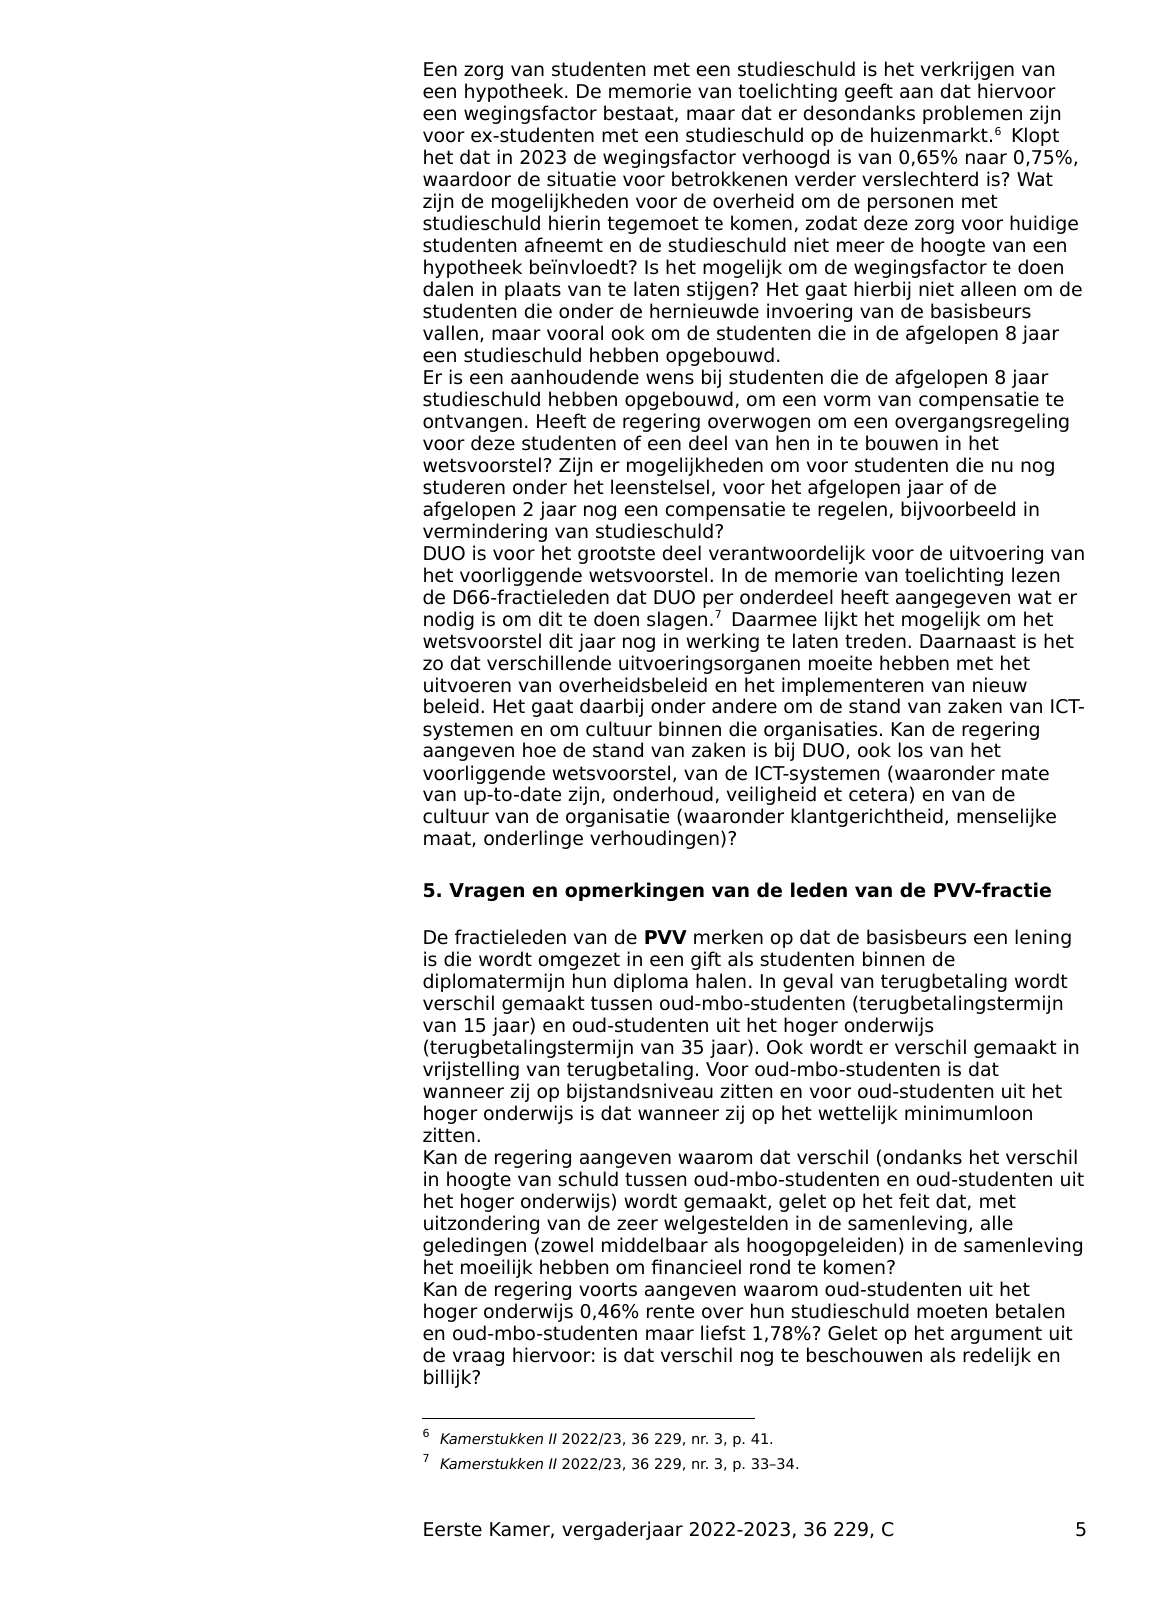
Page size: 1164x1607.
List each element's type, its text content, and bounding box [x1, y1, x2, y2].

text Kan de regering aangeven waarom dat verschil (ondanks het verschil in hoogte van schuld tussen oud-mbo-studenten en oud-studenten uit het hoger onderwijs) wordt gemaakt, gelet op het feit dat, met uitzondering van de zeer welgestelden in de samenleving, alle geledingen (zowel middelbaar als hoogopgeleiden) in de samenleving het moeilijk hebben om financieel rond te komen? [422, 1147, 1087, 1279]
text Er is een aanhoudende wens bij studenten die de afgelopen 8 jaar studieschuld hebben opgebouwd, om een vorm van compensatie te ontvangen. Heeft de regering overwogen om een overgangsregeling voor deze studenten of een deel van hen in te bouwen in het wetsvoorstel? Zijn er mogelijkheden om voor studenten die nu nog studeren onder het leenstelsel, voor het afgelopen jaar of de afgelopen 2 jaar nog een compensatie te regelen, bijvoorbeeld in vermindering van studieschuld? [422, 367, 1087, 543]
text DUO is voor het grootste deel verantwoordelijk voor de uitvoering van het voorliggende wetsvoorstel. In de memorie van toelichting lezen de D66-fractieleden dat DUO per onderdeel heeft aangegeven wat er nodig is om dit te doen slagen. Daarmee lijkt het mogelijk om het wetsvoorstel dit jaar nog in werking te laten treden. Daarnaast is het zo dat verschillende uitvoeringsorganen moeite hebben met het uitvoeren van overheidsbeleid en het implementeren van nieuw beleid. Het gaat daarbij onder andere om de stand van zaken van ICT-systemen en om cultuur binnen die organisaties. Kan de regering aangeven hoe de stand van zaken is bij DUO, ook los van het voorliggende wetsvoorstel, van de ICT-systemen (waaronder mate van up-to-date zijn, onderhoud, veiligheid et cetera) en van de cultuur van de organisatie (waaronder klantgerichtheid, menselijke maat, onderlinge verhoudingen)? [422, 543, 1087, 850]
subtitle 5. Vragen en opmerkingen van de leden van de PVV-fractie [422, 880, 1087, 902]
text Een zorg van studenten met een studieschuld is het verkrijgen van een hypotheek. De memorie van toelichting geeft aan dat hiervoor een wegingsfactor bestaat, maar dat er desondanks problemen zijn voor ex-studenten met een studieschuld op de huizenmarkt. Klopt het dat in 2023 de wegingsfactor verhoogd is van 0,65% naar 0,75%, waardoor de situatie voor betrokkenen verder verslechterd is? Wat zijn de mogelijkheden voor de overheid om de personen met studieschuld hierin tegemoet te komen, zodat deze zorg voor huidige studenten afneemt en de studieschuld niet meer de hoogte van een hypotheek beïnvloedt? Is het mogelijk om de wegingsfactor te doen dalen in plaats van te laten stijgen? Het gaat hierbij niet alleen om de studenten die onder de hernieuwde invoering van de basisbeurs vallen, maar vooral ook om de studenten die in de afgelopen 8 jaar een studieschuld hebben opgebouwd. [422, 59, 1087, 367]
text Kamerstukken II 2022/23, 36 229, nr. 3, p. 41. [422, 1427, 1087, 1449]
text De fractieleden van de PVV merken op dat de basisbeurs een lening is die wordt omgezet in een gift als studenten binnen de diplomatermijn hun diploma halen. In geval van terugbetaling wordt verschil gemaakt tussen oud-mbo-studenten (terugbetalingstermijn van 15 jaar) en oud-studenten uit het hoger onderwijs (terugbetalingstermijn van 35 jaar). Ook wordt er verschil gemaakt in vrijstelling van terugbetaling. Voor oud-mbo-studenten is dat wanneer zij op bijstandsniveau zitten en voor oud-studenten uit het hoger onderwijs is dat wanneer zij op het wettelijk minimumloon zitten. [422, 927, 1087, 1147]
text Kan de regering voorts aangeven waarom oud-studenten uit het hoger onderwijs 0,46% rente over hun studieschuld moeten betalen en oud-mbo-studenten maar liefst 1,78%? Gelet op het argument uit de vraag hiervoor: is dat verschil nog te beschouwen als redelijk en billijk? [422, 1279, 1087, 1389]
text Kamerstukken II 2022/23, 36 229, nr. 3, p. 33–34. [422, 1452, 1087, 1474]
